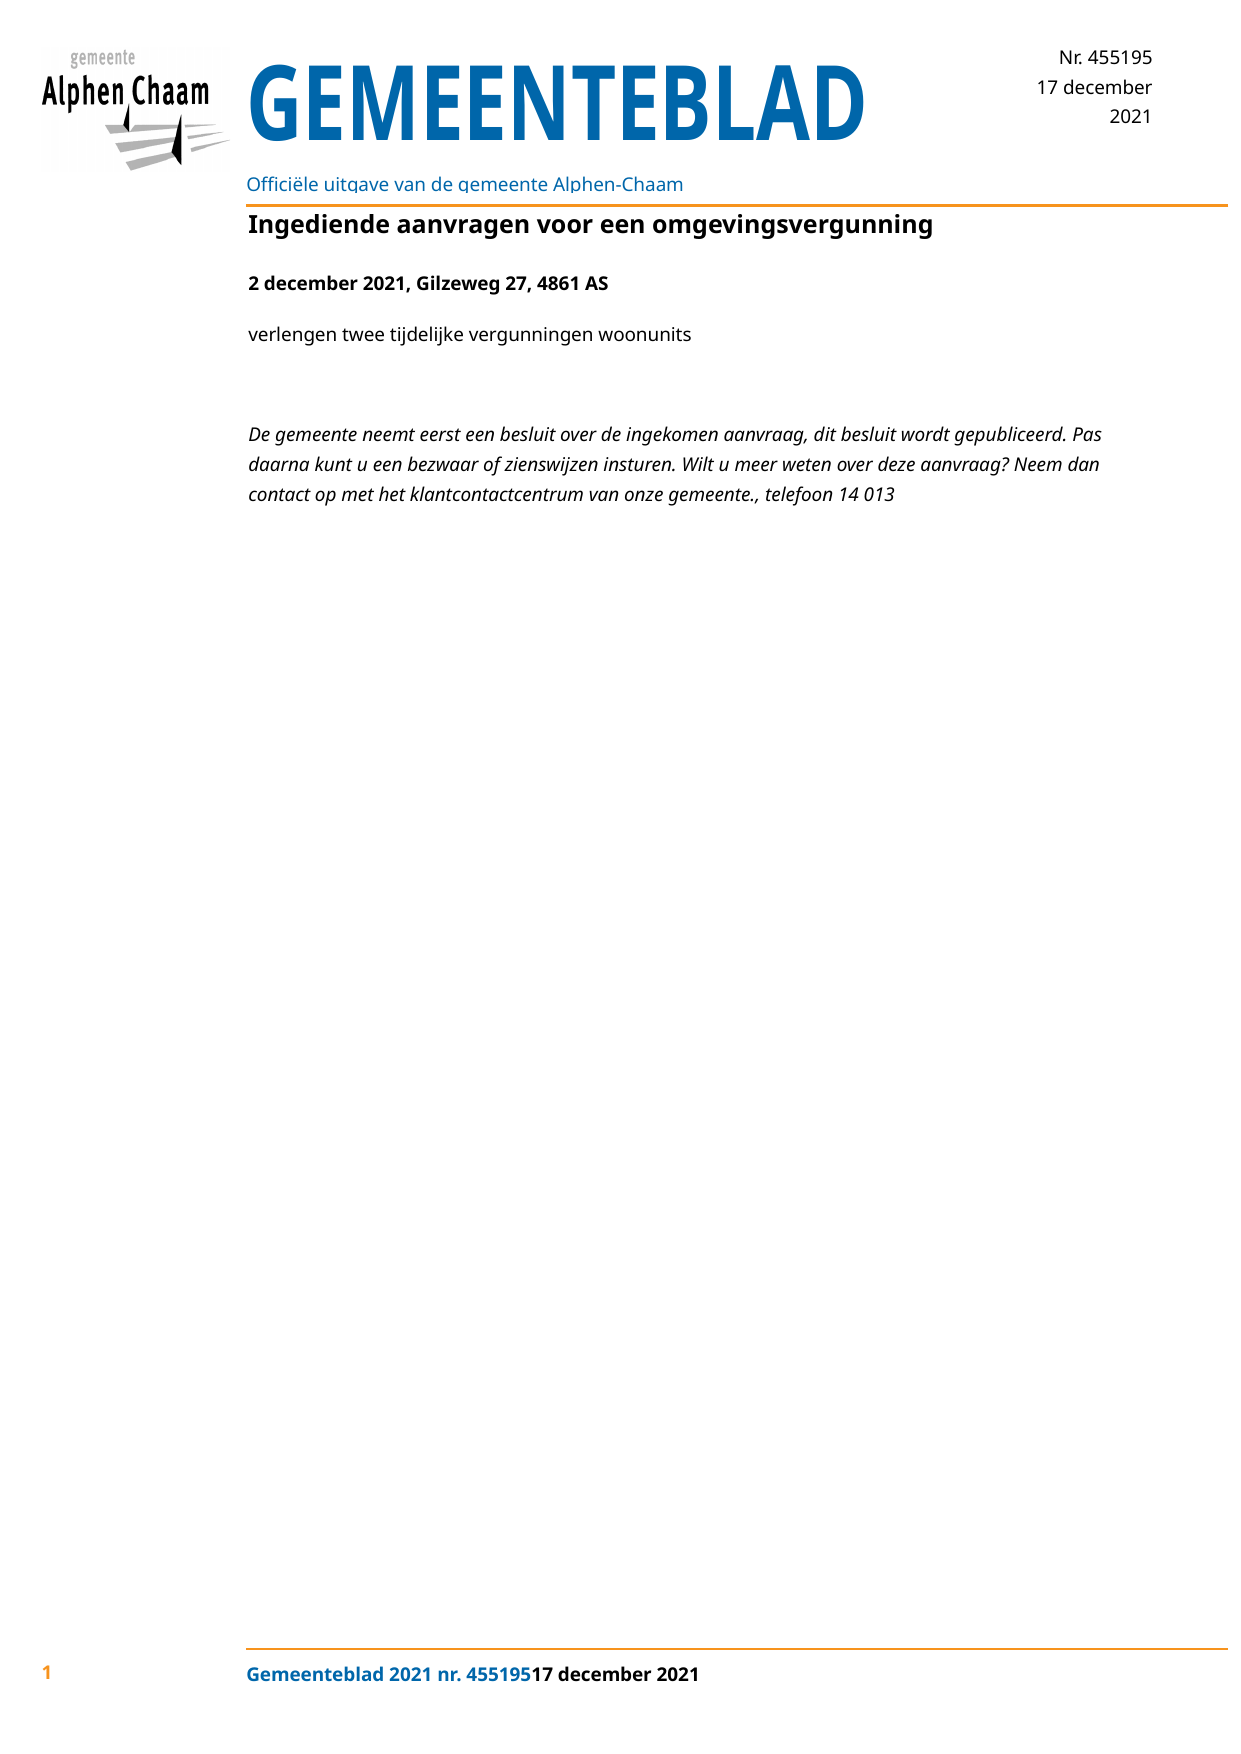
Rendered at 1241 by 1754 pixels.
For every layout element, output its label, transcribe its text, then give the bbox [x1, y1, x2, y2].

text De gemeente neemt eerst een besluit over de ingekomen aanvraag, dit besluit wordt gepubliceerd. Pas daarna kunt u een bezwaar of zienswijzen insturen. Wilt u meer weten over deze aanvraag? Neem dan contact op met het klantcontactcentrum van onze gemeente., telefoon 14 013 [248, 422, 1152, 506]
text 2 december 2021, Gilzeweg 27, 4861 AS [248, 270, 1152, 296]
text Ingediende aanvragen voor een omgevingsvergunning [248, 207, 1152, 241]
text verlengen twee tijdelijke vergunningen woonunits [248, 321, 1152, 346]
picture [41, 47, 231, 172]
